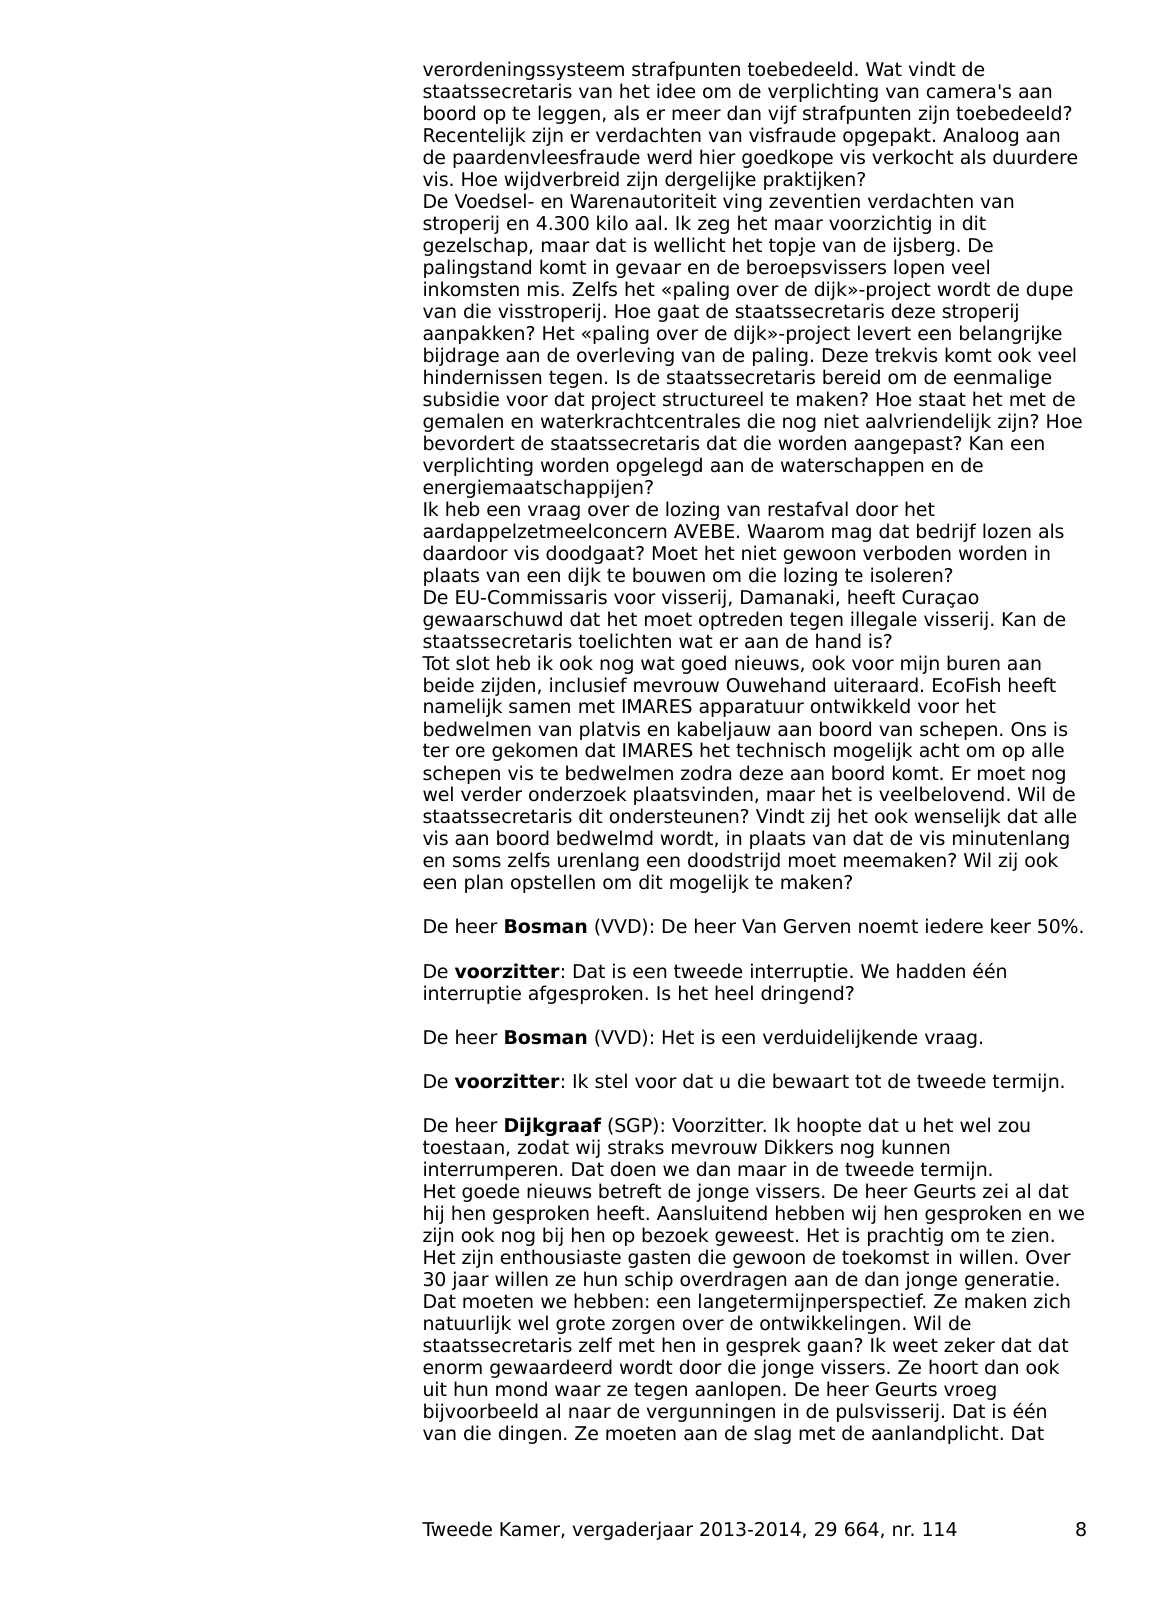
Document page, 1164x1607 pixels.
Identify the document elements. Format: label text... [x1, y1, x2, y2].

text De EU-Commissaris voor visserij, Damanaki, heeft Curaçao gewaarschuwd dat het moet optreden tegen illegale visserij. Kan de staatssecretaris toelichten wat er aan de hand is? [422, 587, 1087, 652]
text De heer Bosman (VVD): De heer Van Gerven noemt iedere keer 50%. [422, 916, 1087, 938]
text Ik heb een vraag over de lozing van restafval door het aardappelzetmeelconcern AVEBE. Waarom mag dat bedrijf lozen als daardoor vis doodgaat? Moet het niet gewoon verboden worden in plaats van een dijk te bouwen om die lozing te isoleren? [422, 499, 1087, 587]
text Recentelijk zijn er verdachten van visfraude opgepakt. Analoog aan de paardenvleesfraude werd hier goedkope vis verkocht als duurdere vis. Hoe wijdverbreid zijn dergelijke praktijken? [422, 125, 1087, 191]
text Het goede nieuws betreft de jonge vissers. De heer Geurts zei al dat hij hen gesproken heeft. Aansluitend hebben wij hen gesproken en we zijn ook nog bij hen op bezoek geweest. Het is prachtig om te zien. Het zijn enthousiaste gasten die gewoon de toekomst in willen. Over 30 jaar willen ze hun schip overdragen aan de dan jonge generatie. Dat moeten we hebben: een langetermijnperspectief. Ze maken zich natuurlijk wel grote zorgen over de ontwikkelingen. Wil de staatssecretaris zelf met hen in gesprek gaan? Ik weet zeker dat dat enorm gewaardeerd wordt door die jonge vissers. Ze hoort dan ook uit hun mond waar ze tegen aanlopen. De heer Geurts vroeg bijvoorbeeld al naar de vergunningen in de pulsvisserij. Dat is één van die dingen. Ze moeten aan de slag met de aanlandplicht. Dat [422, 1181, 1087, 1445]
text De voorzitter: Ik stel voor dat u die bewaart tot de tweede termijn. [422, 1071, 1087, 1093]
text verordeningssysteem strafpunten toebedeeld. Wat vindt de staatssecretaris van het idee om de verplichting van camera's aan boord op te leggen, als er meer dan vijf strafpunten zijn toebedeeld? [422, 59, 1087, 125]
text De heer Bosman (VVD): Het is een verduidelijkende vraag. [422, 1027, 1087, 1049]
text De voorzitter: Dat is een tweede interruptie. We hadden één interruptie afgesproken. Is het heel dringend? [422, 961, 1087, 1004]
text De heer Dijkgraaf (SGP): Voorzitter. Ik hoopte dat u het wel zou toestaan, zodat wij straks mevrouw Dikkers nog kunnen interrumperen. Dat doen we dan maar in de tweede termijn. [422, 1115, 1087, 1181]
text Tot slot heb ik ook nog wat goed nieuws, ook voor mijn buren aan beide zijden, inclusief mevrouw Ouwehand uiteraard. EcoFish heeft namelijk samen met IMARES apparatuur ontwikkeld voor het bedwelmen van platvis en kabeljauw aan boord van schepen. Ons is ter ore gekomen dat IMARES het technisch mogelijk acht om op alle schepen vis te bedwelmen zodra deze aan boord komt. Er moet nog wel verder onderzoek plaatsvinden, maar het is veelbelovend. Wil de staatssecretaris dit ondersteunen? Vindt zij het ook wenselijk dat alle vis aan boord bedwelmd wordt, in plaats van dat de vis minutenlang en soms zelfs urenlang een doodstrijd moet meemaken? Wil zij ook een plan opstellen om dit mogelijk te maken? [422, 652, 1087, 894]
text De Voedsel- en Warenautoriteit ving zeventien verdachten van stroperij en 4.300 kilo aal. Ik zeg het maar voorzichtig in dit gezelschap, maar dat is wellicht het topje van de ijsberg. De palingstand komt in gevaar en de beroepsvissers lopen veel inkomsten mis. Zelfs het «paling over de dijk»-project wordt de dupe van die visstroperij. Hoe gaat de staatssecretaris deze stroperij aanpakken? Het «paling over de dijk»-project levert een belangrijke bijdrage aan de overleving van de paling. Deze trekvis komt ook veel hindernissen tegen. Is de staatssecretaris bereid om de eenmalige subsidie voor dat project structureel te maken? Hoe staat het met de gemalen en waterkrachtcentrales die nog niet aalvriendelijk zijn? Hoe bevordert de staatssecretaris dat die worden aangepast? Kan een verplichting worden opgelegd aan de waterschappen en de energiemaatschappijen? [422, 191, 1087, 499]
